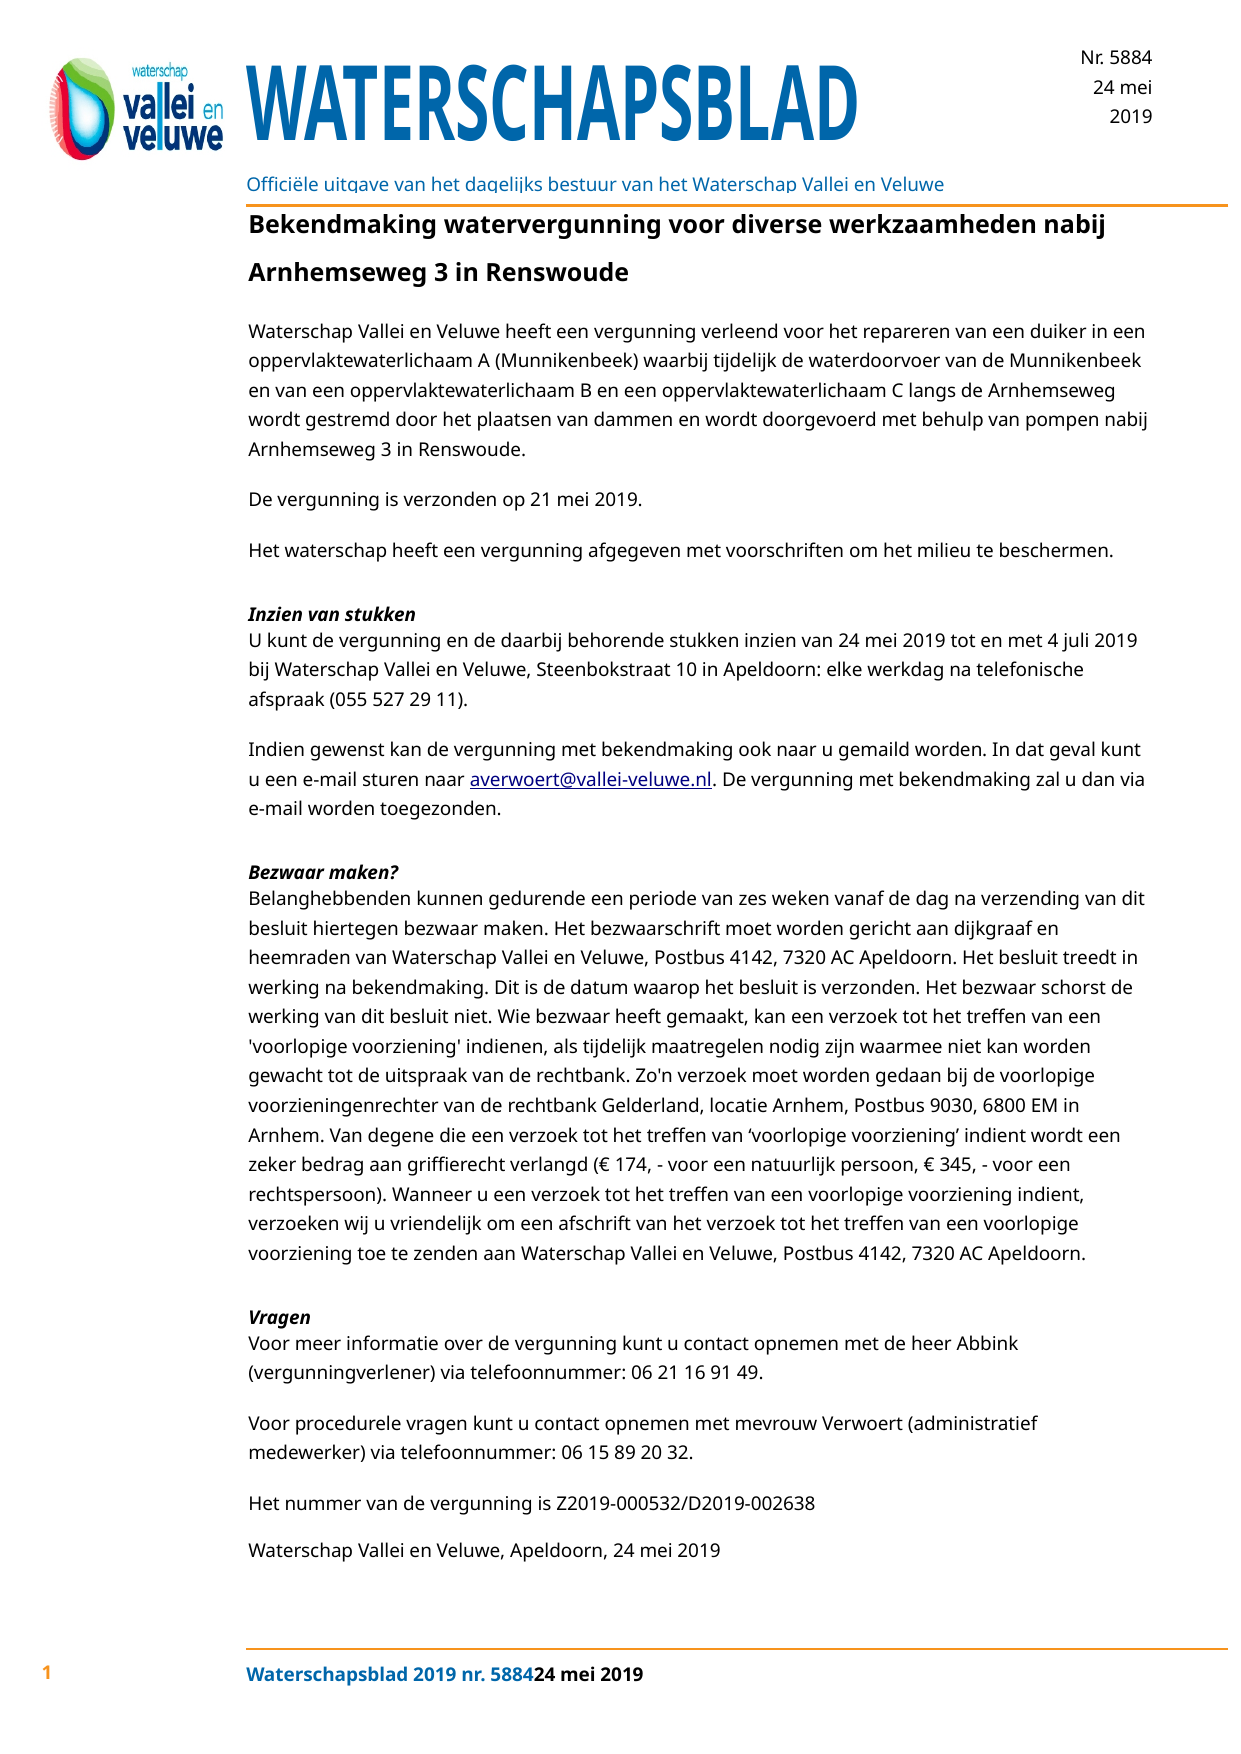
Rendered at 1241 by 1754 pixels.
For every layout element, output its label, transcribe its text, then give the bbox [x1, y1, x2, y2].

text Voor procedurele vragen kunt u contact opnemen met mevrouw Verwoert (administratief medewerker) via telefoonnummer: 06 15 89 20 32. [248, 1410, 1152, 1465]
text Waterschap Vallei en Veluwe, Apeldoorn, 24 mei 2019 [248, 1538, 1152, 1563]
text Belanghebbenden kunnen gedurende een periode van zes weken vanaf de dag na verzending van dit besluit hiertegen bezwaar maken. Het bezwaarschrift moet worden gericht aan dijkgraaf en heemraden van Waterschap Vallei en Veluwe, Postbus 4142, 7320 AC Apeldoorn. Het besluit treedt in werking na bekendmaking. Dit is de datum waarop het besluit is verzonden. Het bezwaar schorst de werking van dit besluit niet. Wie bezwaar heeft gemaakt, kan een verzoek tot het treffen van een 'voorlopige voorziening' indienen, als tijdelijk maatregelen nodig zijn waarmee niet kan worden gewacht tot de uitspraak van de rechtbank. Zo'n verzoek moet worden gedaan bij de voorlopige voorzieningenrechter van de rechtbank Gelderland, locatie Arnhem, Postbus 9030, 6800 EM in Arnhem. Van degene die een verzoek tot het treffen van ‘voorlopige voorziening’ indient wordt een zeker bedrag aan griffierecht verlangd (€ 174, - voor een natuurlijk persoon, € 345, - voor een rechtspersoon). Wanneer u een verzoek tot het treffen van een voorlopige voorziening indient, verzoeken wij u vriendelijk om een afschrift van het verzoek tot het treffen van een voorlopige voorziening toe te zenden aan Waterschap Vallei en Veluwe, Postbus 4142, 7320 AC Apeldoorn. [248, 885, 1152, 1266]
text Inzien van stukken [248, 601, 1152, 627]
text U kunt de vergunning en de daarbij behorende stukken inzien van 24 mei 2019 tot en met 4 juli 2019 bij Waterschap Vallei en Veluwe, Steenbokstraat 10 in Apeldoorn: elke werkdag na telefonische afspraak (055 527 29 11). [248, 627, 1152, 712]
text Waterschap Vallei en Veluwe heeft een vergunning verleend voor het repareren van een duiker in een oppervlaktewaterlichaam A (Munnikenbeek) waarbij tijdelijk de waterdoorvoer van de Munnikenbeek en van een oppervlaktewaterlichaam B en een oppervlaktewaterlichaam C langs de Arnhemseweg wordt gestremd door het plaatsen van dammen en wordt doorgevoerd met behulp van pompen nabij Arnhemseweg 3 in Renswoude. [248, 318, 1152, 462]
picture [41, 47, 231, 172]
text Bezwaar maken? [248, 859, 1152, 885]
text Vragen [248, 1304, 1152, 1330]
text De vergunning is verzonden op 21 mei 2019. [248, 487, 1152, 512]
text Het nummer van de vergunning is Z2019-000532/D2019-002638 [248, 1490, 1152, 1516]
text Voor meer informatie over de vergunning kunt u contact opnemen met de heer Abbink (vergunningverlener) via telefoonnummer: 06 21 16 91 49. [248, 1330, 1152, 1385]
text Bekendmaking watervergunning voor diverse werkzaamheden nabij Arnhemseweg 3 in Renswoude [248, 207, 1152, 288]
text Indien gewenst kan de vergunning met bekendmaking ook naar u gemaild worden. In dat geval kunt u een e-mail sturen naar averwoert@vallei-veluwe.nl. De vergunning met bekendmaking zal u dan via e-mail worden toegezonden. [248, 736, 1152, 821]
text Het waterschap heeft een vergunning afgegeven met voorschriften om het milieu te beschermen. [248, 537, 1152, 563]
